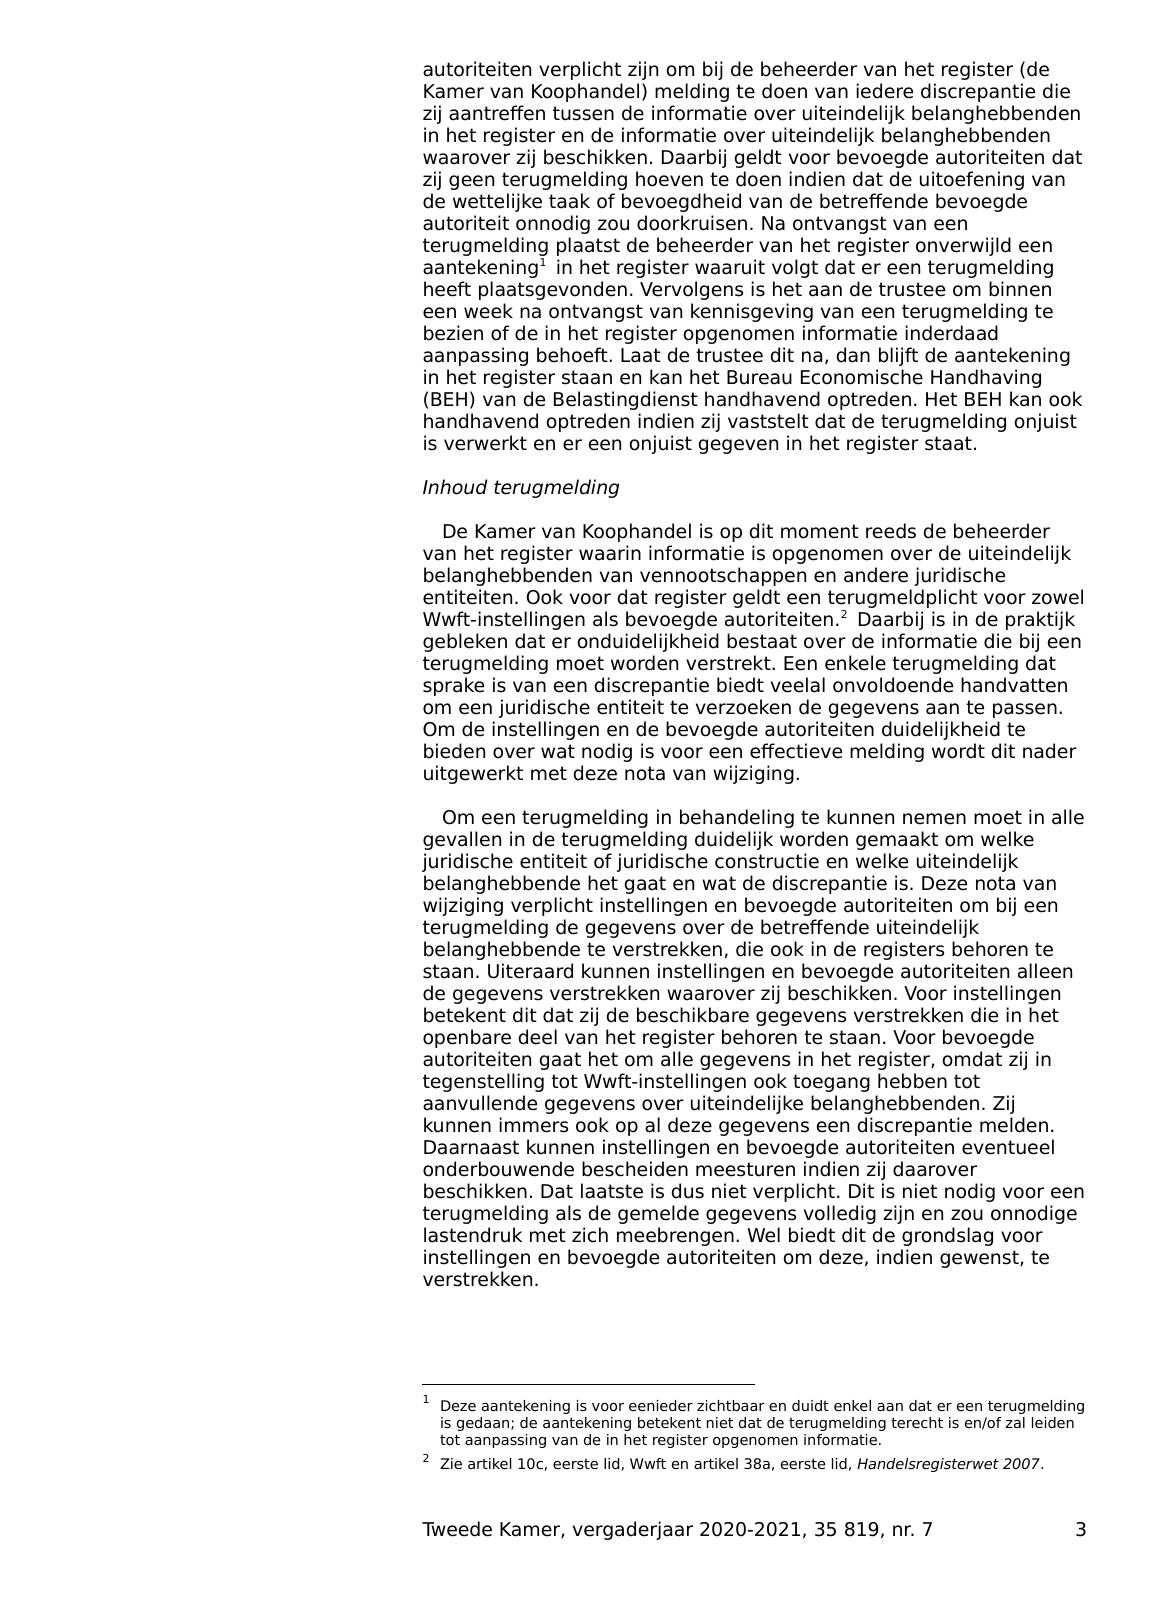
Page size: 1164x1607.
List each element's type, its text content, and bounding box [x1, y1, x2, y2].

text De Kamer van Koophandel is op dit moment reeds de beheerder van het register waarin informatie is opgenomen over de uiteindelijk belanghebbenden van vennootschappen en andere juridische entiteiten. Ook voor dat register geldt een terugmeldplicht voor zowel Wwft-instellingen als bevoegde autoriteiten. Daarbij is in de praktijk gebleken dat er onduidelijkheid bestaat over de informatie die bij een terugmelding moet worden verstrekt. Een enkele terugmelding dat sprake is van een discrepantie biedt veelal onvoldoende handvatten om een juridische entiteit te verzoeken de gegevens aan te passen. Om de instellingen en de bevoegde autoriteiten duidelijkheid te bieden over wat nodig is voor een effectieve melding wordt dit nader uitgewerkt met deze nota van wijziging. [422, 521, 1087, 785]
subtitle Inhoud terugmelding [422, 477, 1087, 499]
text autoriteiten verplicht zijn om bij de beheerder van het register (de Kamer van Koophandel) melding te doen van iedere discrepantie die zij aantreffen tussen de informatie over uiteindelijk belanghebbenden in het register en de informatie over uiteindelijk belanghebbenden waarover zij beschikken. Daarbij geldt voor bevoegde autoriteiten dat zij geen terugmelding hoeven te doen indien dat de uitoefening van de wettelijke taak of bevoegdheid van de betreffende bevoegde autoriteit onnodig zou doorkruisen. Na ontvangst van een terugmelding plaatst de beheerder van het register onverwijld een aantekening in het register waaruit volgt dat er een terugmelding heeft plaatsgevonden. Vervolgens is het aan de trustee om binnen een week na ontvangst van kennisgeving van een terugmelding te bezien of de in het register opgenomen informatie inderdaad aanpassing behoeft. Laat de trustee dit na, dan blijft de aantekening in het register staan en kan het Bureau Economische Handhaving (BEH) van de Belastingdienst handhavend optreden. Het BEH kan ook handhavend optreden indien zij vaststelt dat de terugmelding onjuist is verwerkt en er een onjuist gegeven in het register staat. [422, 59, 1087, 455]
text Zie artikel 10c, eerste lid, Wwft en artikel 38a, eerste lid, Handelsregisterwet 2007. [422, 1452, 1087, 1474]
text Om een terugmelding in behandeling te kunnen nemen moet in alle gevallen in de terugmelding duidelijk worden gemaakt om welke juridische entiteit of juridische constructie en welke uiteindelijk belanghebbende het gaat en wat de discrepantie is. Deze nota van wijziging verplicht instellingen en bevoegde autoriteiten om bij een terugmelding de gegevens over de betreffende uiteindelijk belanghebbende te verstrekken, die ook in de registers behoren te staan. Uiteraard kunnen instellingen en bevoegde autoriteiten alleen de gegevens verstrekken waarover zij beschikken. Voor instellingen betekent dit dat zij de beschikbare gegevens verstrekken die in het openbare deel van het register behoren te staan. Voor bevoegde autoriteiten gaat het om alle gegevens in het register, omdat zij in tegenstelling tot Wwft-instellingen ook toegang hebben tot aanvullende gegevens over uiteindelijke belanghebbenden. Zij kunnen immers ook op al deze gegevens een discrepantie melden. Daarnaast kunnen instellingen en bevoegde autoriteiten eventueel onderbouwende bescheiden meesturen indien zij daarover beschikken. Dat laatste is dus niet verplicht. Dit is niet nodig voor een terugmelding als de gemelde gegevens volledig zijn en zou onnodige lastendruk met zich meebrengen. Wel biedt dit de grondslag voor instellingen en bevoegde autoriteiten om deze, indien gewenst, te verstrekken. [422, 807, 1087, 1291]
text Deze aantekening is voor eenieder zichtbaar en duidt enkel aan dat er een terugmelding is gedaan; de aantekening betekent niet dat de terugmelding terecht is en/of zal leiden tot aanpassing van de in het register opgenomen informatie. [422, 1393, 1087, 1449]
